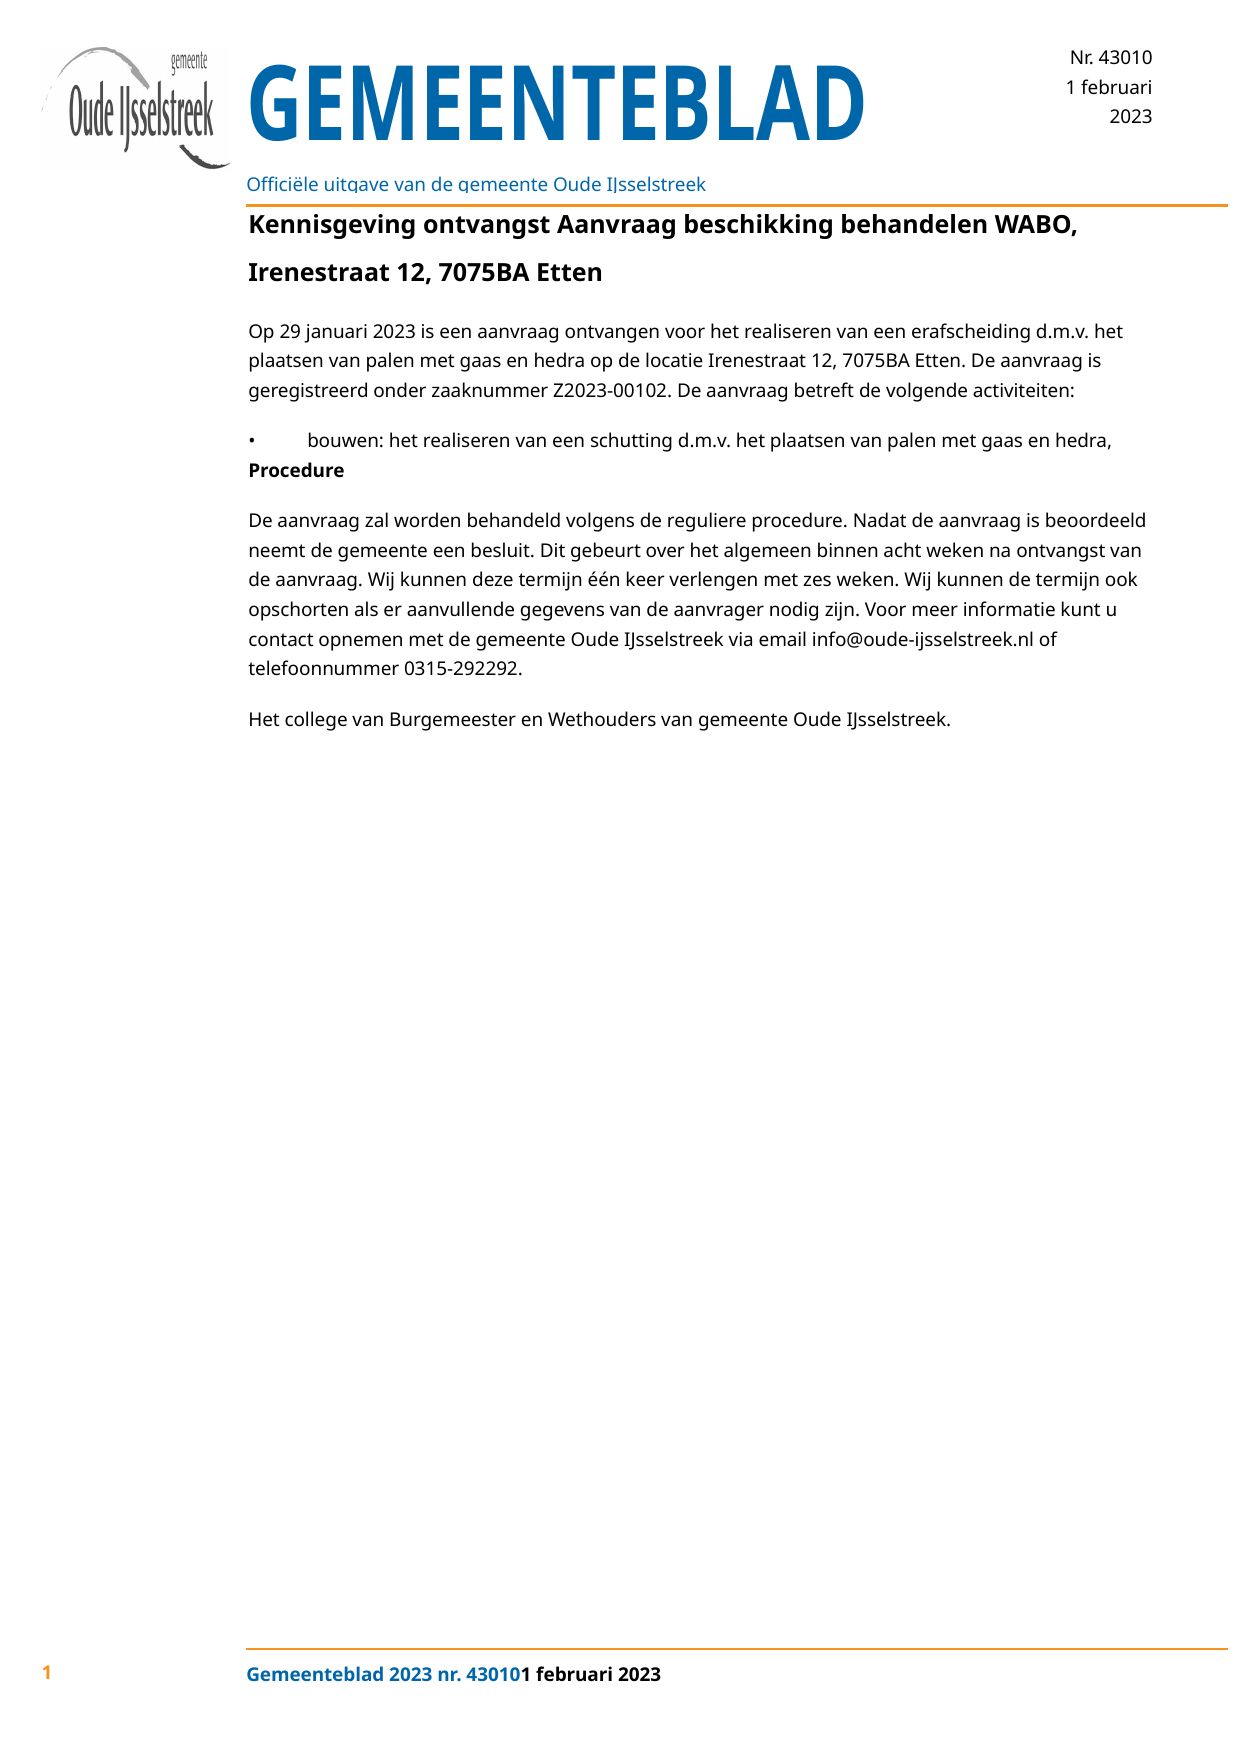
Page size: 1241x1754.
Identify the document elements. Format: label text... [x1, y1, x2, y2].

text Het college van Burgemeester en Wethouders van gemeente Oude IJsselstreek. [248, 706, 1152, 732]
text Op 29 januari 2023 is een aanvraag ontvangen voor het realiseren van een erafscheiding d.m.v. het plaatsen van palen met gaas en hedra op de locatie Irenestraat 12, 7075BA Etten. De aanvraag is geregistreerd onder zaaknummer Z2023-00102. De aanvraag betreft de volgende activiteiten: [248, 318, 1152, 403]
text De aanvraag zal worden behandeld volgens de reguliere procedure. Nadat de aanvraag is beoordeeld neemt de gemeente een besluit. Dit gebeurt over het algemeen binnen acht weken na ontvangst van de aanvraag. Wij kunnen deze termijn één keer verlengen met zes weken. Wij kunnen de termijn ook opschorten als er aanvullende gegevens van de aanvrager nodig zijn. Voor meer informatie kunt u contact opnemen met de gemeente Oude IJsselstreek via email info@oude-ijsselstreek.nl of telefoonnummer 0315-292292. [248, 507, 1152, 681]
picture [41, 47, 231, 172]
text Kennisgeving ontvangst Aanvraag beschikking behandelen WABO, Irenestraat 12, 7075BA Etten [248, 207, 1152, 288]
list bouwen: het realiseren van een schutting d.m.v. het plaatsen van palen met gaas en hedra, [248, 427, 1152, 453]
text Procedure [248, 457, 1152, 483]
